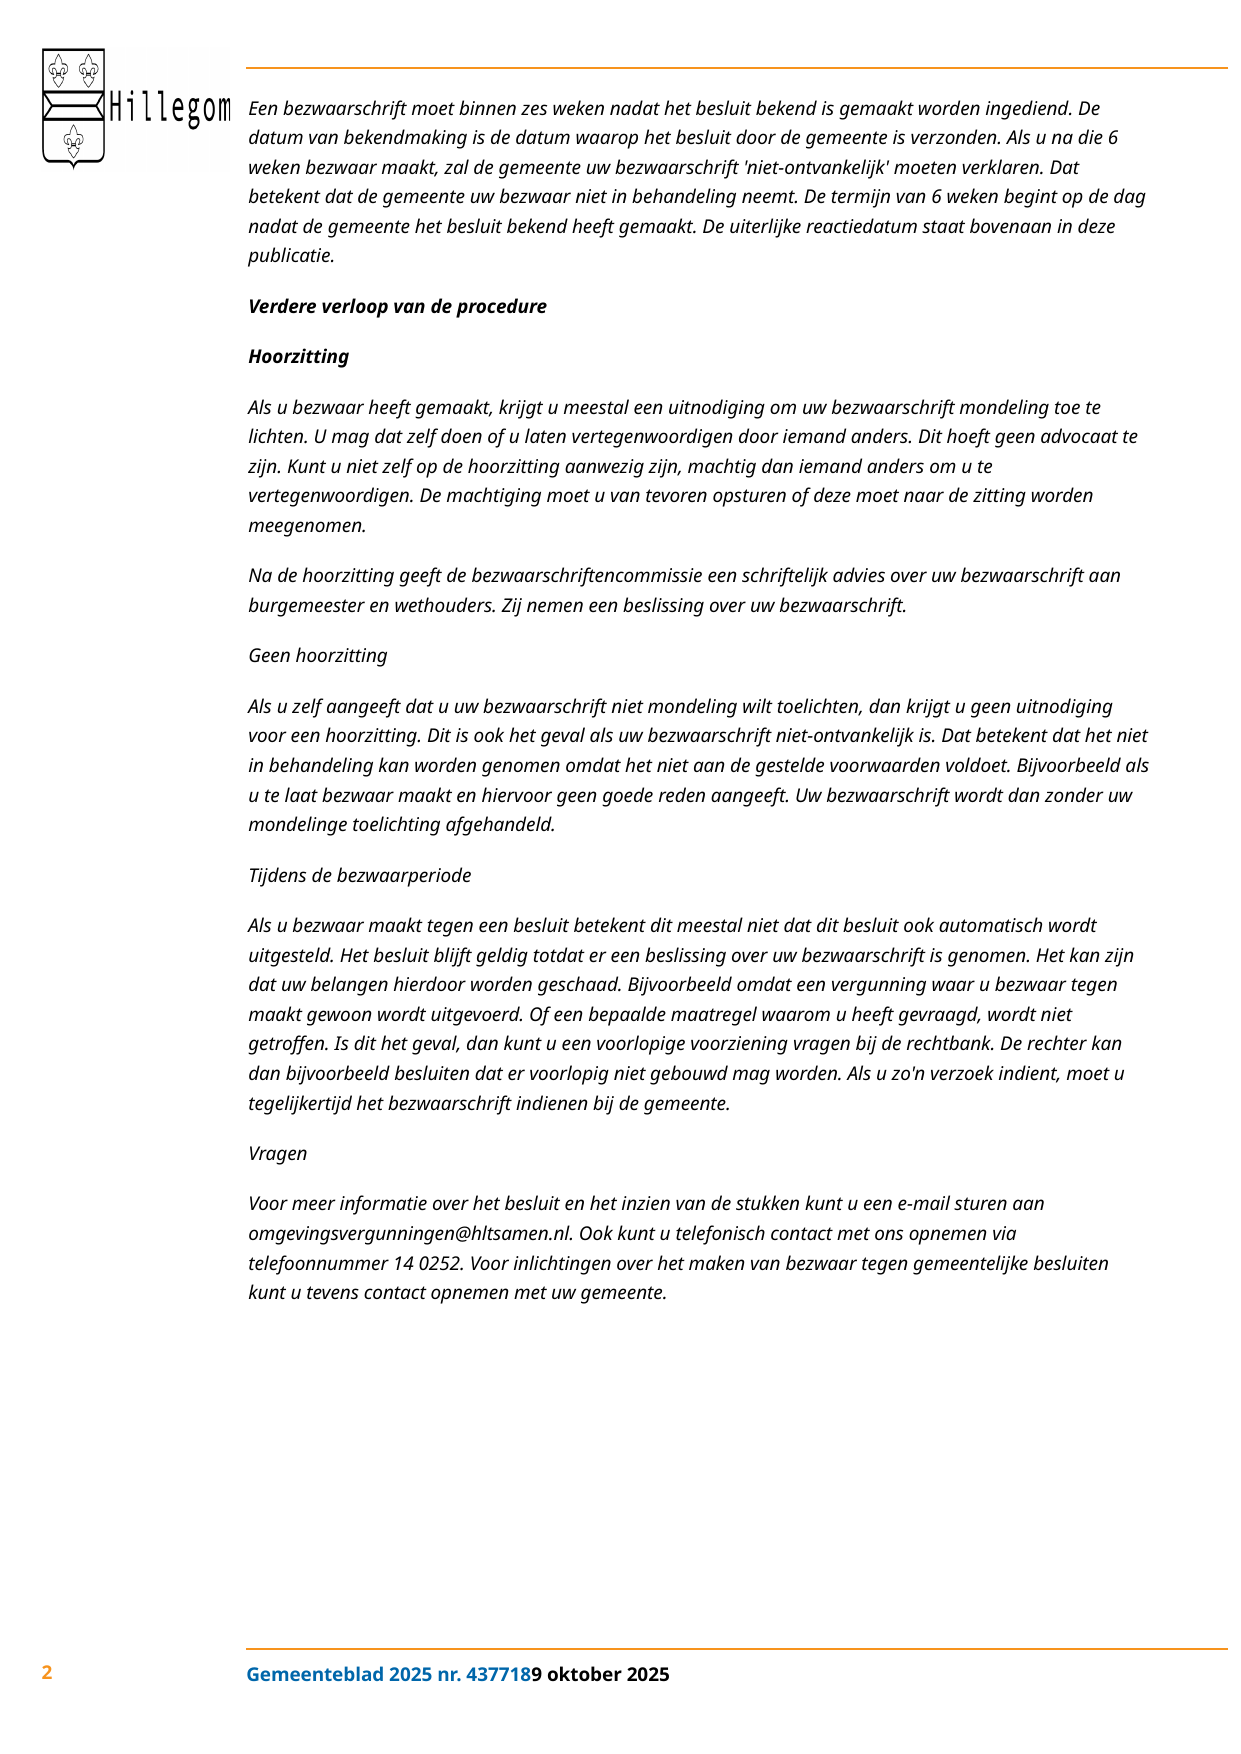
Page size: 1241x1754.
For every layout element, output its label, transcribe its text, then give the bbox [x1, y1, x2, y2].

text Als u bezwaar maakt tegen een besluit betekent dit meestal niet dat dit besluit ook automatisch wordt uitgesteld. Het besluit blijft geldig totdat er een beslissing over uw bezwaarschrift is genomen. Het kan zijn dat uw belangen hierdoor worden geschaad. Bijvoorbeeld omdat een vergunning waar u bezwaar tegen maakt gewoon wordt uitgevoerd. Of een bepaalde maatregel waarom u heeft gevraagd, wordt niet getroffen. Is dit het geval, dan kunt u een voorlopige voorziening vragen bij de rechtbank. De rechter kan dan bijvoorbeeld besluiten dat er voorlopig niet gebouwd mag worden. Als u zo'n verzoek indient, moet u tegelijkertijd het bezwaarschrift indienen bij de gemeente. [248, 912, 1152, 1116]
text Hoorzitting [248, 343, 1152, 369]
text Vragen [248, 1140, 1152, 1166]
picture [41, 47, 231, 172]
text Als u zelf aangeeft dat u uw bezwaarschrift niet mondeling wilt toelichten, dan krijgt u geen uitnodiging voor een hoorzitting. Dit is ook het geval als uw bezwaarschrift niet-ontvankelijk is. Dat betekent dat het niet in behandeling kan worden genomen omdat het niet aan de gestelde voorwaarden voldoet. Bijvoorbeeld als u te laat bezwaar maakt en hiervoor geen goede reden aangeeft. Uw bezwaarschrift wordt dan zonder uw mondelinge toelichting afgehandeld. [248, 693, 1152, 837]
text Na de hoorzitting geeft de bezwaarschriftencommissie een schriftelijk advies over uw bezwaarschrift aan burgemeester en wethouders. Zij nemen een beslissing over uw bezwaarschrift. [248, 563, 1152, 618]
text Verdere verloop van de procedure [248, 293, 1152, 319]
text Een bezwaarschrift moet binnen zes weken nadat het besluit bekend is gemaakt worden ingediend. De datum van bekendmaking is de datum waarop het besluit door de gemeente is verzonden. Als u na die 6 weken bezwaar maakt, zal de gemeente uw bezwaarschrift 'niet-ontvankelijk' moeten verklaren. Dat betekent dat de gemeente uw bezwaar niet in behandeling neemt. De termijn van 6 weken begint op de dag nadat de gemeente het besluit bekend heeft gemaakt. De uiterlijke reactiedatum staat bovenaan in deze publicatie. [248, 95, 1152, 268]
text Tijdens de bezwaarperiode [248, 862, 1152, 888]
text Geen hoorzitting [248, 643, 1152, 668]
text Als u bezwaar heeft gemaakt, krijgt u meestal een uitnodiging om uw bezwaarschrift mondeling toe te lichten. U mag dat zelf doen of u laten vertegenwoordigen door iemand anders. Dit hoeft geen advocaat te zijn. Kunt u niet zelf op de hoorzitting aanwezig zijn, machtig dan iemand anders om u te vertegenwoordigen. De machtiging moet u van tevoren opsturen of deze moet naar de zitting worden meegenomen. [248, 394, 1152, 538]
text Voor meer informatie over het besluit en het inzien van de stukken kunt u een e-mail sturen aan omgevingsvergunningen@hltsamen.nl. Ook kunt u telefonisch contact met ons opnemen via telefoonnummer 14 0252. Voor inlichtingen over het maken van bezwaar tegen gemeentelijke besluiten kunt u tevens contact opnemen met uw gemeente. [248, 1191, 1152, 1305]
